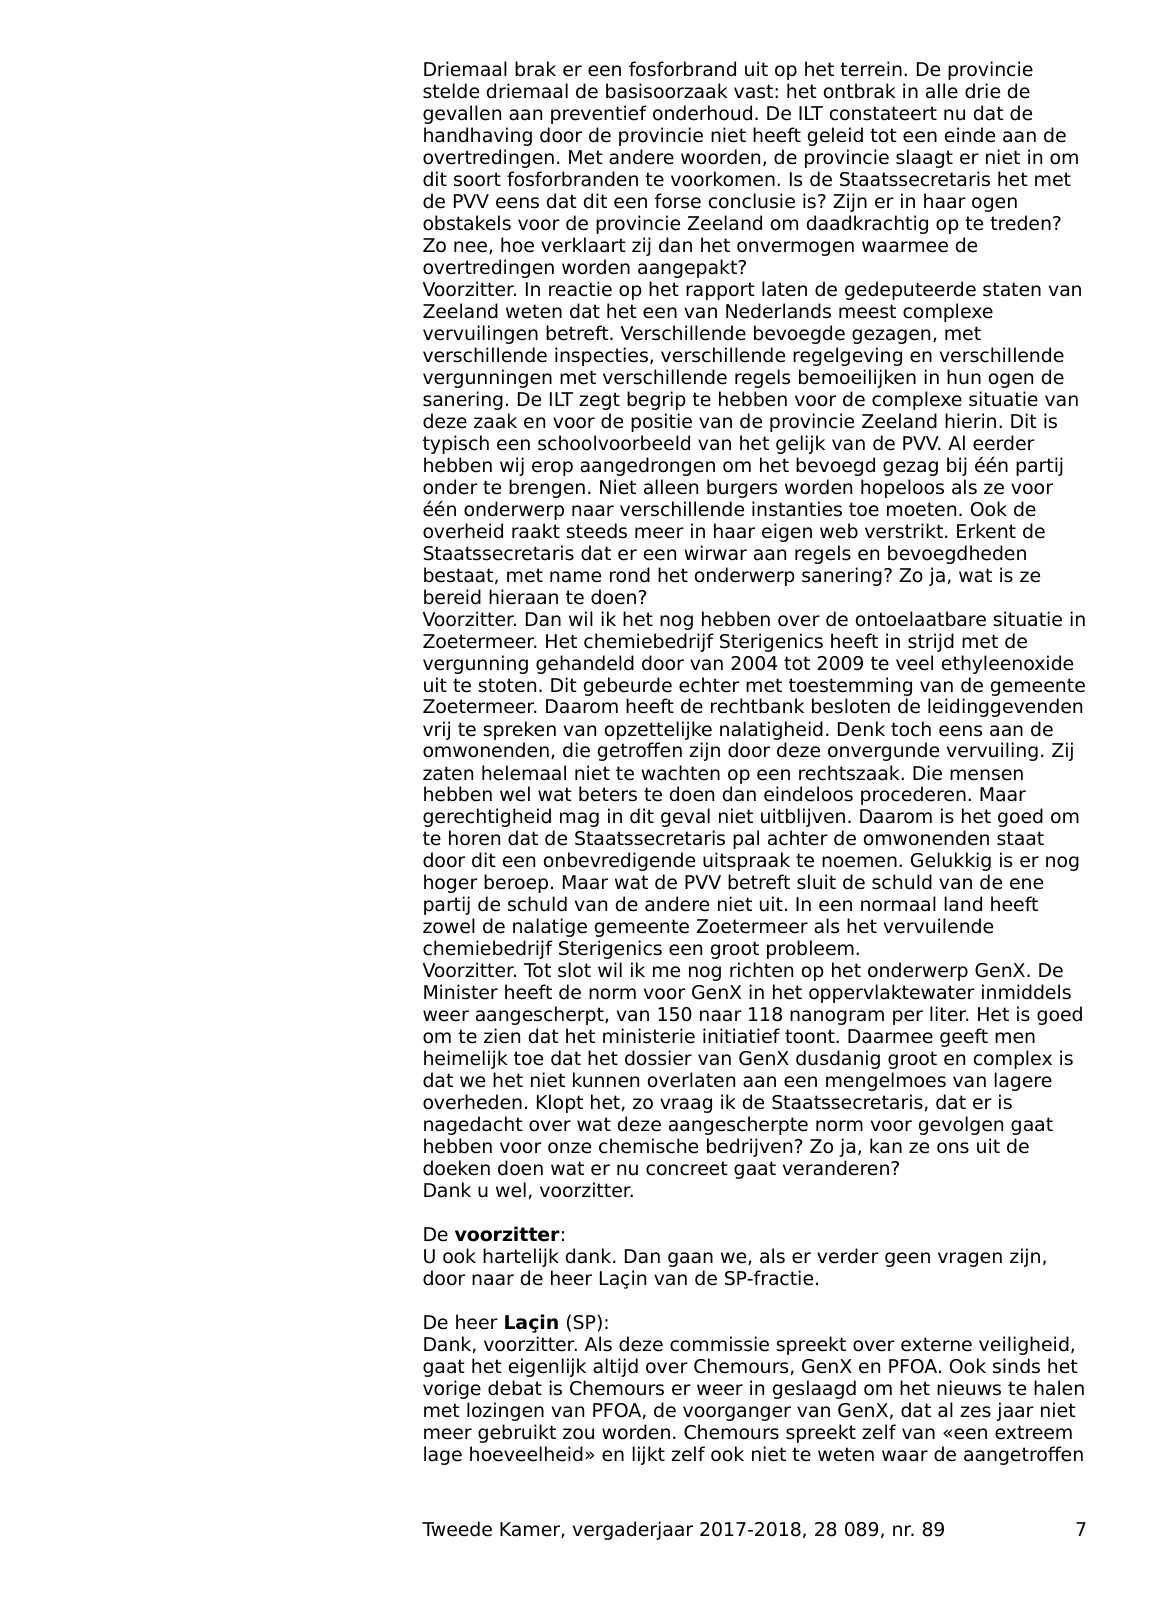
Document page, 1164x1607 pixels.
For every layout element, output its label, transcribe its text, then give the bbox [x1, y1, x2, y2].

text Dank u wel, voorzitter. [422, 1180, 1087, 1202]
text Dank, voorzitter. Als deze commissie spreekt over externe veiligheid, gaat het eigenlijk altijd over Chemours, GenX en PFOA. Ook sinds het vorige debat is Chemours er weer in geslaagd om het nieuws te halen met lozingen van PFOA, de voorganger van GenX, dat al zes jaar niet meer gebruikt zou worden. Chemours spreekt zelf van «een extreem lage hoeveelheid» en lijkt zelf ook niet te weten waar de aangetroffen [422, 1334, 1087, 1466]
text U ook hartelijk dank. Dan gaan we, als er verder geen vragen zijn, door naar de heer Laçin van de SP-fractie. [422, 1246, 1087, 1290]
text Voorzitter. In reactie op het rapport laten de gedeputeerde staten van Zeeland weten dat het een van Nederlands meest complexe vervuilingen betreft. Verschillende bevoegde gezagen, met verschillende inspecties, verschillende regelgeving en verschillende vergunningen met verschillende regels bemoeilijken in hun ogen de sanering. De ILT zegt begrip te hebben voor de complexe situatie van deze zaak en voor de positie van de provincie Zeeland hierin. Dit is typisch een schoolvoorbeeld van het gelijk van de PVV. Al eerder hebben wij erop aangedrongen om het bevoegd gezag bij één partij onder te brengen. Niet alleen burgers worden hopeloos als ze voor één onderwerp naar verschillende instanties toe moeten. Ook de overheid raakt steeds meer in haar eigen web verstrikt. Erkent de Staatssecretaris dat er een wirwar aan regels en bevoegdheden bestaat, met name rond het onderwerp sanering? Zo ja, wat is ze bereid hieraan te doen? [422, 279, 1087, 608]
text Voorzitter. Tot slot wil ik me nog richten op het onderwerp GenX. De Minister heeft de norm voor GenX in het oppervlaktewater inmiddels weer aangescherpt, van 150 naar 118 nanogram per liter. Het is goed om te zien dat het ministerie initiatief toont. Daarmee geeft men heimelijk toe dat het dossier van GenX dusdanig groot en complex is dat we het niet kunnen overlaten aan een mengelmoes van lagere overheden. Klopt het, zo vraag ik de Staatssecretaris, dat er is nagedacht over wat deze aangescherpte norm voor gevolgen gaat hebben voor onze chemische bedrijven? Zo ja, kan ze ons uit de doeken doen wat er nu concreet gaat veranderen? [422, 960, 1087, 1180]
text Driemaal brak er een fosforbrand uit op het terrein. De provincie stelde driemaal de basisoorzaak vast: het ontbrak in alle drie de gevallen aan preventief onderhoud. De ILT constateert nu dat de handhaving door de provincie niet heeft geleid tot een einde aan de overtredingen. Met andere woorden, de provincie slaagt er niet in om dit soort fosforbranden te voorkomen. Is de Staatssecretaris het met de PVV eens dat dit een forse conclusie is? Zijn er in haar ogen obstakels voor de provincie Zeeland om daadkrachtig op te treden? Zo nee, hoe verklaart zij dan het onvermogen waarmee de overtredingen worden aangepakt? [422, 59, 1087, 279]
text De voorzitter: [422, 1224, 1087, 1246]
text Voorzitter. Dan wil ik het nog hebben over de ontoelaatbare situatie in Zoetermeer. Het chemiebedrijf Sterigenics heeft in strijd met de vergunning gehandeld door van 2004 tot 2009 te veel ethyleenoxide uit te stoten. Dit gebeurde echter met toestemming van de gemeente Zoetermeer. Daarom heeft de rechtbank besloten de leidinggevenden vrij te spreken van opzettelijke nalatigheid. Denk toch eens aan de omwonenden, die getroffen zijn door deze onvergunde vervuiling. Zij zaten helemaal niet te wachten op een rechtszaak. Die mensen hebben wel wat beters te doen dan eindeloos procederen. Maar gerechtigheid mag in dit geval niet uitblijven. Daarom is het goed om te horen dat de Staatssecretaris pal achter de omwonenden staat door dit een onbevredigende uitspraak te noemen. Gelukkig is er nog hoger beroep. Maar wat de PVV betreft sluit de schuld van de ene partij de schuld van de andere niet uit. In een normaal land heeft zowel de nalatige gemeente Zoetermeer als het vervuilende chemiebedrijf Sterigenics een groot probleem. [422, 608, 1087, 960]
text De heer Laçin (SP): [422, 1312, 1087, 1334]
